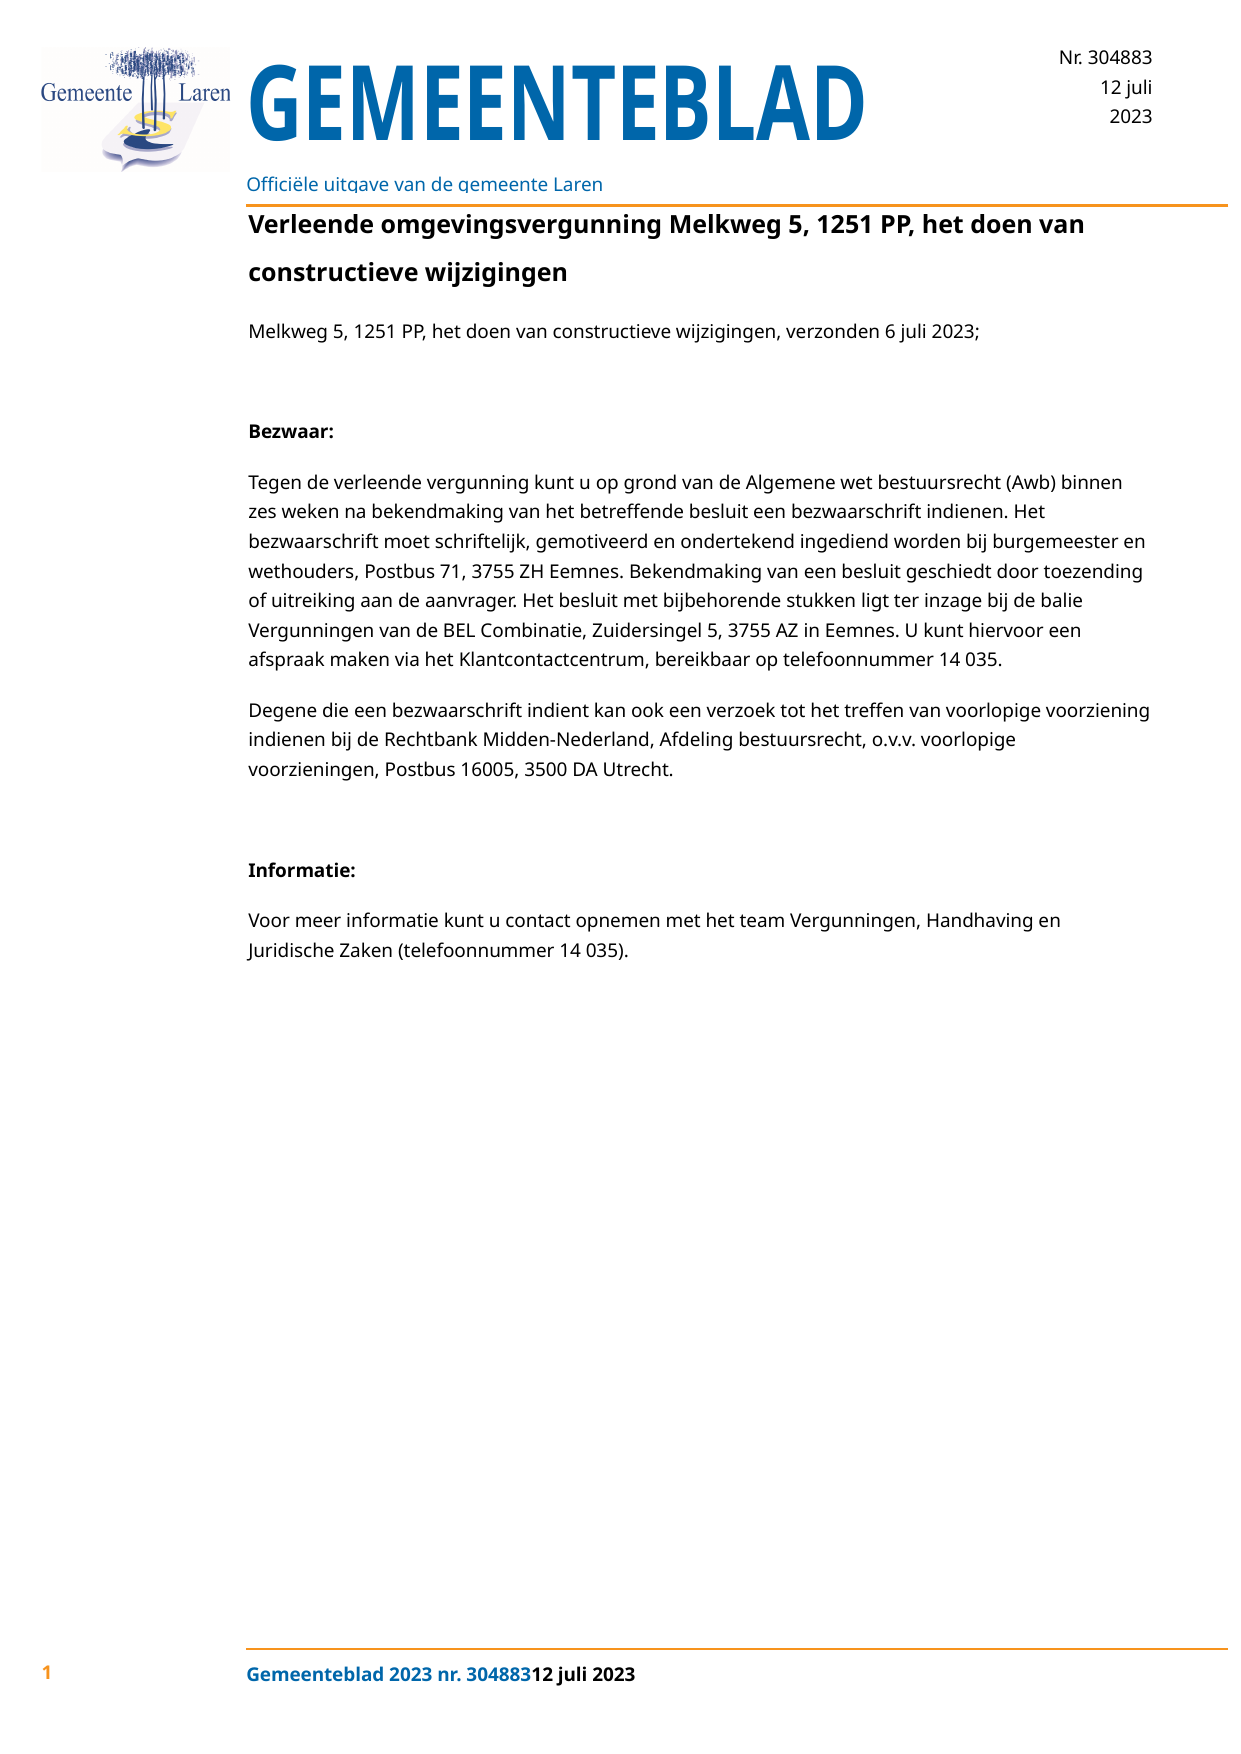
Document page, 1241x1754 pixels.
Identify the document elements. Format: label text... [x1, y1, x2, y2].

text Degene die een bezwaarschrift indient kan ook een verzoek tot het treffen van voorlopige voorziening indienen bij de Rechtbank Midden-Nederland, Afdeling bestuursrecht, o.v.v. voorlopige voorzieningen, Postbus 16005, 3500 DA Utrecht. [248, 697, 1152, 782]
text Bezwaar: [248, 419, 1152, 444]
picture [41, 47, 231, 172]
text Informatie: [248, 857, 1152, 883]
text Melkweg 5, 1251 PP, het doen van constructieve wijzigingen, verzonden 6 juli 2023; [248, 318, 1152, 344]
text Verleende omgevingsvergunning Melkweg 5, 1251 PP, het doen van constructieve wijzigingen [248, 207, 1152, 288]
text Voor meer informatie kunt u contact opnemen met het team Vergunningen, Handhaving en Juridische Zaken (telefoonnummer 14 035). [248, 907, 1152, 963]
text Tegen de verleende vergunning kunt u op grond van de Algemene wet bestuursrecht (Awb) binnen zes weken na bekendmaking van het betreffende besluit een bezwaarschrift indienen. Het bezwaarschrift moet schriftelijk, gemotiveerd en ondertekend ingediend worden bij burgemeester en wethouders, Postbus 71, 3755 ZH Eemnes. Bekendmaking van een besluit geschiedt door toezending of uitreiking aan de aanvrager. Het besluit met bijbehorende stukken ligt ter inzage bij de balie Vergunningen van de BEL Combinatie, Zuidersingel 5, 3755 AZ in Eemnes. U kunt hiervoor een afspraak maken via het Klantcontactcentrum, bereikbaar op telefoonnummer 14 035. [248, 469, 1152, 672]
